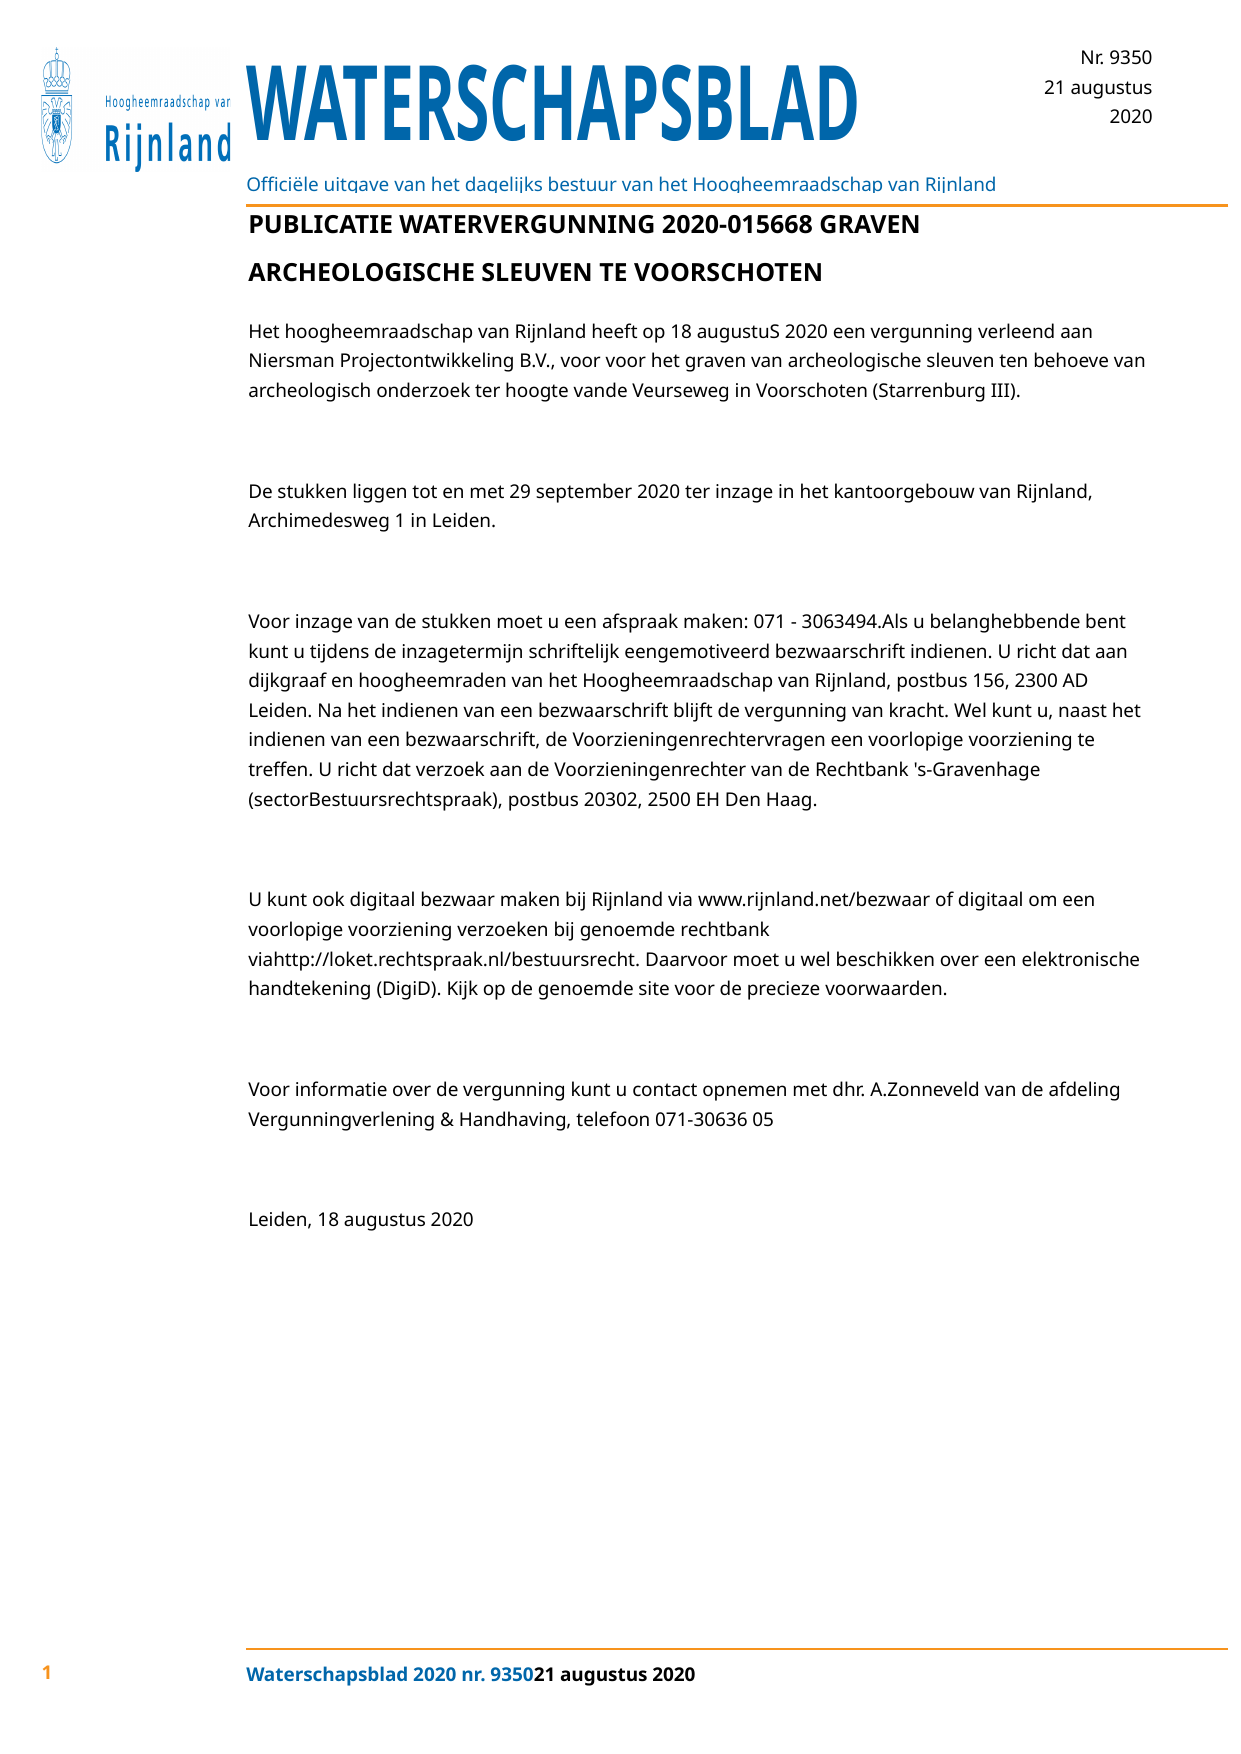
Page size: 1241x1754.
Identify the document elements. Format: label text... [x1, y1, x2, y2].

text De stukken liggen tot en met 29 september 2020 ter inzage in het kantoorgebouw van Rijnland, Archimedesweg 1 in Leiden. [248, 478, 1152, 533]
text U kunt ook digitaal bezwaar maken bij Rijnland via www.rijnland.net/bezwaar of digitaal om een voorlopige voorziening verzoeken bij genoemde rechtbank viahttp://loket.rechtspraak.nl/bestuursrecht. Daarvoor moet u wel beschikken over een elektronische handtekening (DigiD). Kijk op de genoemde site voor de precieze voorwaarden. [248, 887, 1152, 1001]
text Voor informatie over de vergunning kunt u contact opnemen met dhr. A.Zonneveld van de afdeling Vergunningverlening & Handhaving, telefoon 071-30636 05 [248, 1076, 1152, 1132]
text Het hoogheemraadschap van Rijnland heeft op 18 augustuS 2020 een vergunning verleend aan Niersman Projectontwikkeling B.V., voor voor het graven van archeologische sleuven ten behoeve van archeologisch onderzoek ter hoogte vande Veurseweg in Voorschoten (Starrenburg III). [248, 318, 1152, 403]
picture [41, 47, 231, 172]
text Leiden, 18 augustus 2020 [248, 1207, 1152, 1232]
text Voor inzage van de stukken moet u een afspraak maken: 071 - 3063494.Als u belanghebbende bent kunt u tijdens de inzagetermijn schriftelijk eengemotiveerd bezwaarschrift indienen. U richt dat aan dijkgraaf en hoogheemraden van het Hoogheemraadschap van Rijnland, postbus 156, 2300 AD Leiden. Na het indienen van een bezwaarschrift blijft de vergunning van kracht. Wel kunt u, naast het indienen van een bezwaarschrift, de Voorzieningenrechtervragen een voorlopige voorziening te treffen. U richt dat verzoek aan de Voorzieningenrechter van de Rechtbank 's-Gravenhage (sectorBestuursrechtspraak), postbus 20302, 2500 EH Den Haag. [248, 608, 1152, 812]
text PUBLICATIE WATERVERGUNNING 2020-015668 GRAVEN ARCHEOLOGISCHE SLEUVEN TE VOORSCHOTEN [248, 207, 1152, 288]
